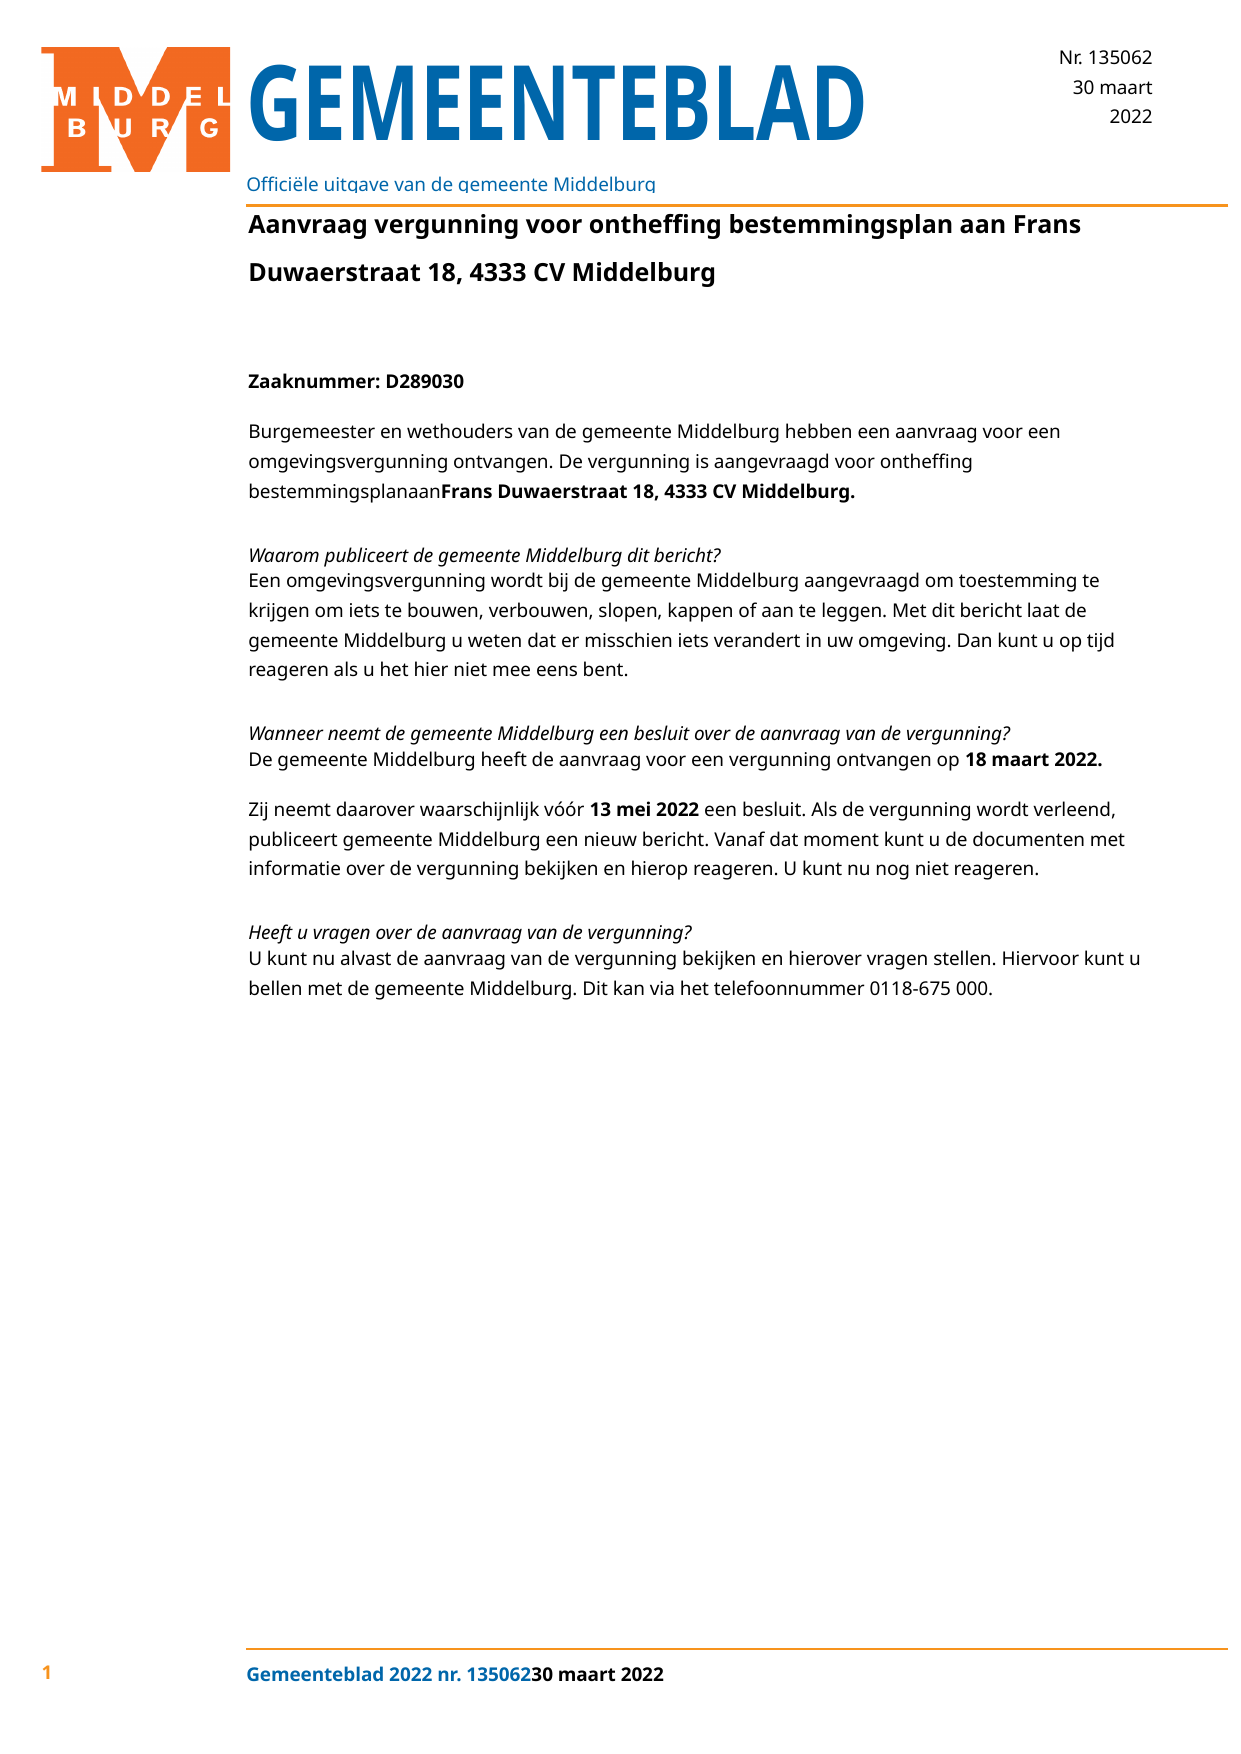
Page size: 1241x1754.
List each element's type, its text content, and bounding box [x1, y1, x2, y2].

text Zaaknummer: D289030 [248, 368, 1152, 394]
text U kunt nu alvast de aanvraag van de vergunning bekijken en hierover vragen stellen. Hiervoor kunt u bellen met de gemeente Middelburg. Dit kan via het telefoonnummer 0118-675 000. [248, 945, 1152, 1001]
text Wanneer neemt de gemeente Middelburg een besluit over de aanvraag van de vergunning? [248, 720, 1152, 746]
text Zij neemt daarover waarschijnlijk vóór 13 mei 2022 een besluit. Als de vergunning wordt verleend, publiceert gemeente Middelburg een nieuw bericht. Vanaf dat moment kunt u de documenten met informatie over de vergunning bekijken en hierop reageren. U kunt nu nog niet reageren. [248, 796, 1152, 881]
text Aanvraag vergunning voor ontheffing bestemmingsplan aan Frans Duwaerstraat 18, 4333 CV Middelburg [248, 207, 1152, 288]
text Burgemeester en wethouders van de gemeente Middelburg hebben een aanvraag voor een omgevingsvergunning ontvangen. De vergunning is aangevraagd voor ontheffing bestemmingsplanaanFrans Duwaerstraat 18, 4333 CV Middelburg. [248, 419, 1152, 504]
text De gemeente Middelburg heeft de aanvraag voor een vergunning ontvangen op 18 maart 2022. [248, 746, 1152, 772]
text Een omgevingsvergunning wordt bij de gemeente Middelburg aangevraagd om toestemming te krijgen om iets te bouwen, verbouwen, slopen, kappen of aan te leggen. Met dit bericht laat de gemeente Middelburg u weten dat er misschien iets verandert in uw omgeving. Dan kunt u op tijd reageren als u het hier niet mee eens bent. [248, 568, 1152, 682]
picture [41, 47, 231, 172]
text Heeft u vragen over de aanvraag van de vergunning? [248, 919, 1152, 945]
text Waarom publiceert de gemeente Middelburg dit bericht? [248, 542, 1152, 568]
